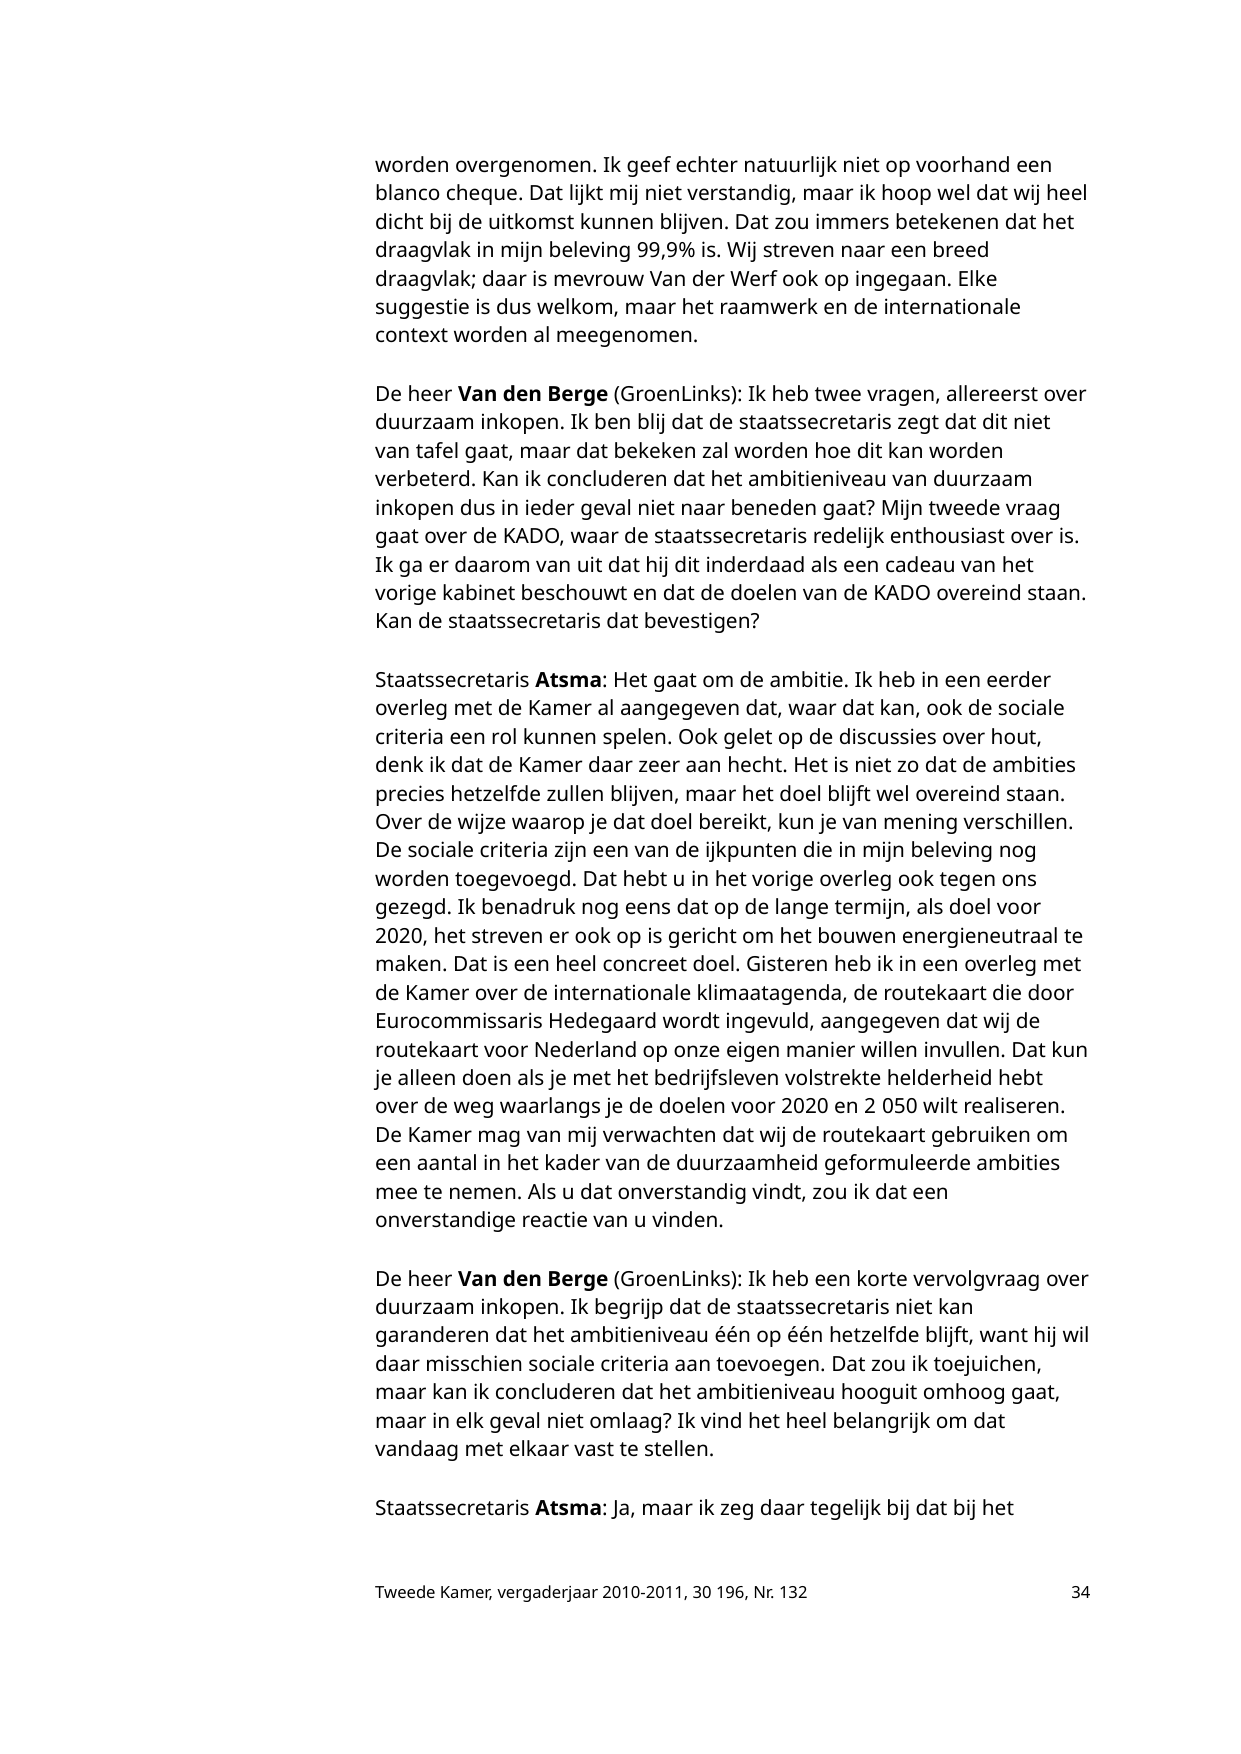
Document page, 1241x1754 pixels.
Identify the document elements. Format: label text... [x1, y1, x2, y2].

text De heer Van den Berge (GroenLinks): Ik heb twee vragen, allereerst over duurzaam inkopen. Ik ben blij dat de staatssecretaris zegt dat dit niet van tafel gaat, maar dat bekeken zal worden hoe dit kan worden verbeterd. Kan ik concluderen dat het ambitieniveau van duurzaam inkopen dus in ieder geval niet naar beneden gaat? Mijn tweede vraag gaat over de KADO, waar de staatssecretaris redelijk enthousiast over is. Ik ga er daarom van uit dat hij dit inderdaad als een cadeau van het vorige kabinet beschouwt en dat de doelen van de KADO overeind staan. Kan de staatssecretaris dat bevestigen? [375, 379, 1090, 635]
text Staatssecretaris Atsma: Ja, maar ik zeg daar tegelijk bij dat bij het [375, 1493, 1090, 1521]
text De heer Van den Berge (GroenLinks): Ik heb een korte vervolgvraag over duurzaam inkopen. Ik begrijp dat de staatssecretaris niet kan garanderen dat het ambitieniveau één op één hetzelfde blijft, want hij wil daar misschien sociale criteria aan toevoegen. Dat zou ik toejuichen, maar kan ik concluderen dat het ambitieniveau hooguit omhoog gaat, maar in elk geval niet omlaag? Ik vind het heel belangrijk om dat vandaag met elkaar vast te stellen. [375, 1264, 1090, 1463]
text Staatssecretaris Atsma: Het gaat om de ambitie. Ik heb in een eerder overleg met de Kamer al aangegeven dat, waar dat kan, ook de sociale criteria een rol kunnen spelen. Ook gelet op de discussies over hout, denk ik dat de Kamer daar zeer aan hecht. Het is niet zo dat de ambities precies hetzelfde zullen blijven, maar het doel blijft wel overeind staan. Over de wijze waarop je dat doel bereikt, kun je van mening verschillen. De sociale criteria zijn een van de ijkpunten die in mijn beleving nog worden toegevoegd. Dat hebt u in het vorige overleg ook tegen ons gezegd. Ik benadruk nog eens dat op de lange termijn, als doel voor 2020, het streven er ook op is gericht om het bouwen energieneutraal te maken. Dat is een heel concreet doel. Gisteren heb ik in een overleg met de Kamer over de internationale klimaatagenda, de routekaart die door Eurocommissaris Hedegaard wordt ingevuld, aangegeven dat wij de routekaart voor Nederland op onze eigen manier willen invullen. Dat kun je alleen doen als je met het bedrijfsleven volstrekte helderheid hebt over de weg waarlangs je de doelen voor 2020 en 2 050 wilt realiseren. De Kamer mag van mij verwachten dat wij de routekaart gebruiken om een aantal in het kader van de duurzaamheid geformuleerde ambities mee te nemen. Als u dat onverstandig vindt, zou ik dat een onverstandige reactie van u vinden. [375, 665, 1090, 1234]
text worden overgenomen. Ik geef echter natuurlijk niet op voorhand een blanco cheque. Dat lijkt mij niet verstandig, maar ik hoop wel dat wij heel dicht bij de uitkomst kunnen blijven. Dat zou immers betekenen dat het draagvlak in mijn beleving 99,9% is. Wij streven naar een breed draagvlak; daar is mevrouw Van der Werf ook op ingegaan. Elke suggestie is dus welkom, maar het raamwerk en de internationale context worden al meegenomen. [375, 150, 1090, 349]
